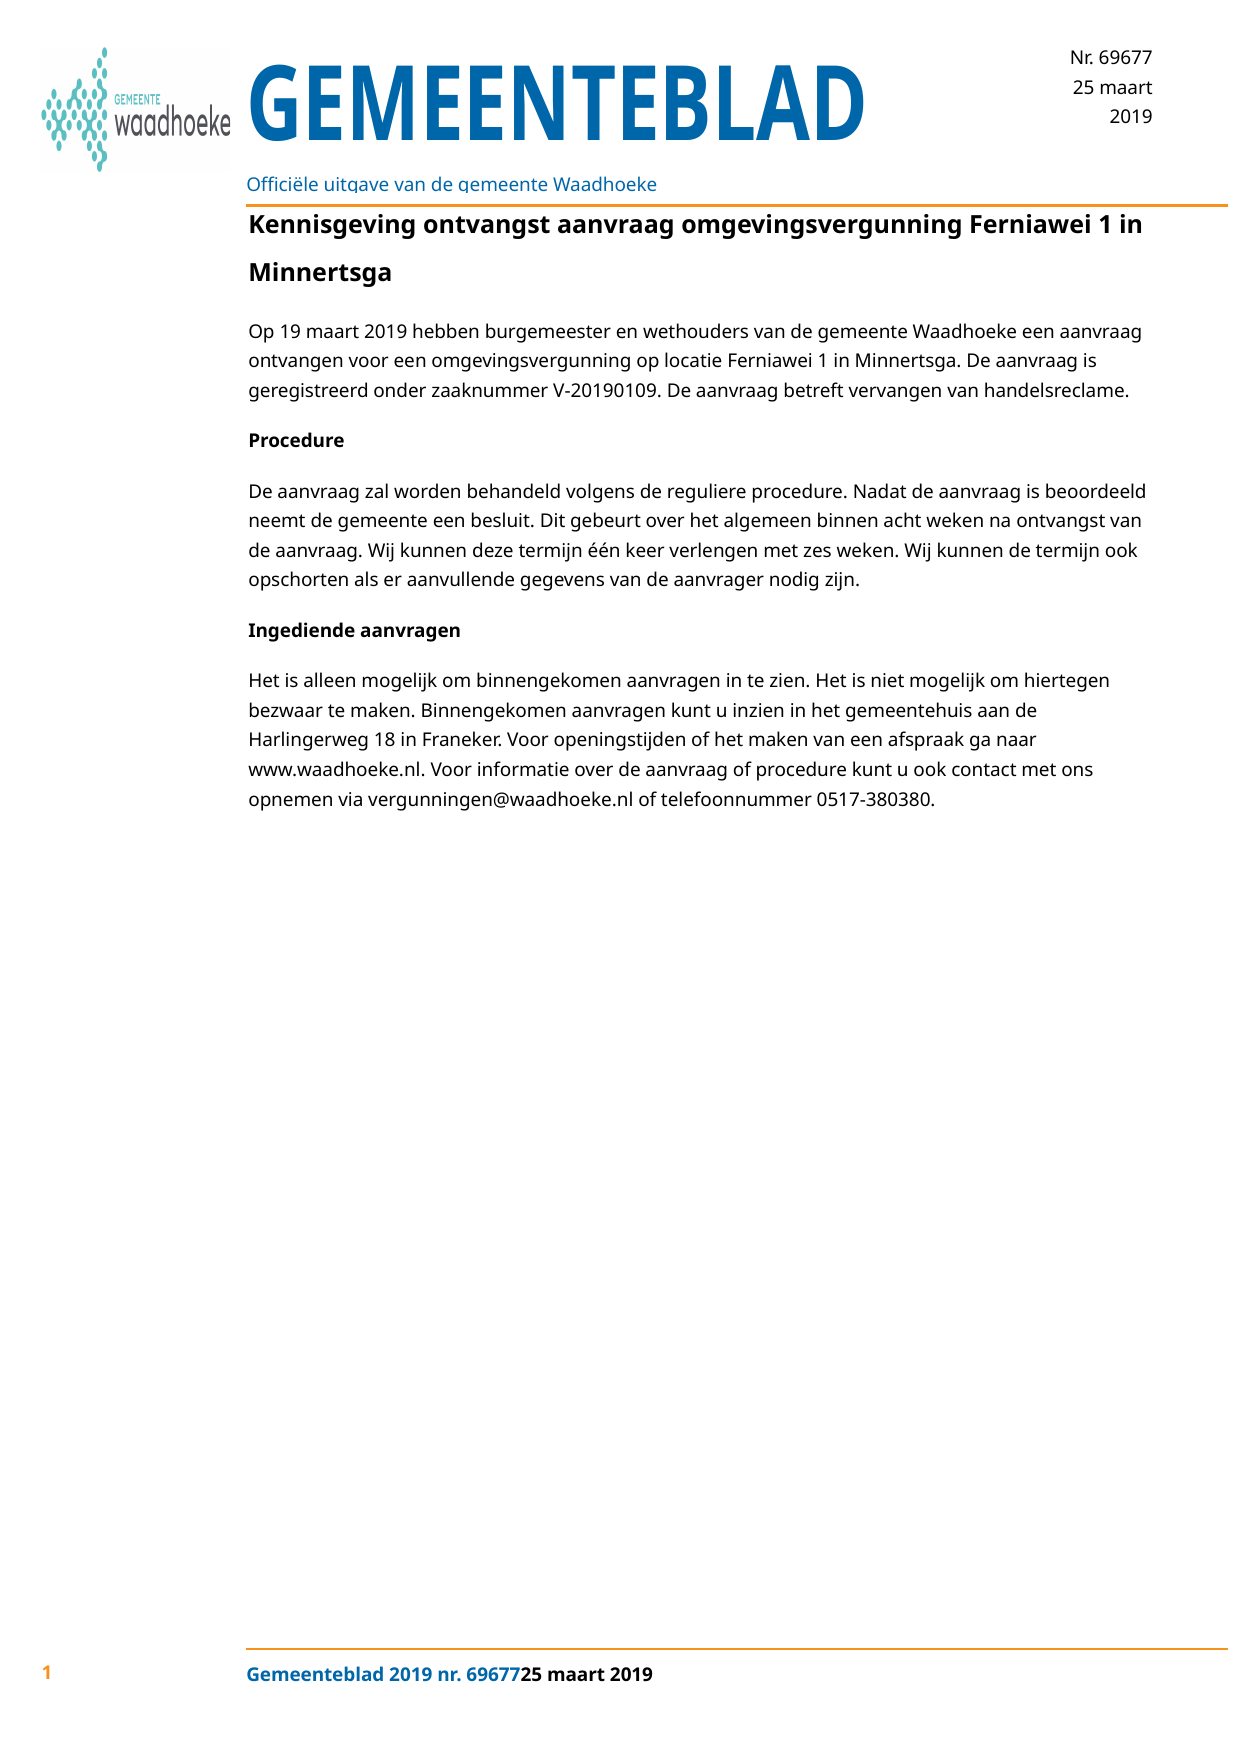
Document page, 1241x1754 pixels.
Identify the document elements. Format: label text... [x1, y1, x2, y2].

text Het is alleen mogelijk om binnengekomen aanvragen in te zien. Het is niet mogelijk om hiertegen bezwaar te maken. Binnengekomen aanvragen kunt u inzien in het gemeentehuis aan de Harlingerweg 18 in Franeker. Voor openingstijden of het maken van een afspraak ga naar www.waadhoeke.nl. Voor informatie over de aanvraag of procedure kunt u ook contact met ons opnemen via vergunningen@waadhoeke.nl of telefoonnummer 0517-380380. [248, 667, 1152, 812]
text Ingediende aanvragen [248, 617, 1152, 643]
text Kennisgeving ontvangst aanvraag omgevingsvergunning Ferniawei 1 in Minnertsga [248, 207, 1152, 288]
text De aanvraag zal worden behandeld volgens de reguliere procedure. Nadat de aanvraag is beoordeeld neemt de gemeente een besluit. Dit gebeurt over het algemeen binnen acht weken na ontvangst van de aanvraag. Wij kunnen deze termijn één keer verlengen met zes weken. Wij kunnen de termijn ook opschorten als er aanvullende gegevens van de aanvrager nodig zijn. [248, 478, 1152, 592]
text Procedure [248, 427, 1152, 453]
text Op 19 maart 2019 hebben burgemeester en wethouders van de gemeente Waadhoeke een aanvraag ontvangen voor een omgevingsvergunning op locatie Ferniawei 1 in Minnertsga. De aanvraag is geregistreerd onder zaaknummer V-20190109. De aanvraag betreft vervangen van handelsreclame. [248, 318, 1152, 403]
picture [41, 47, 231, 172]
